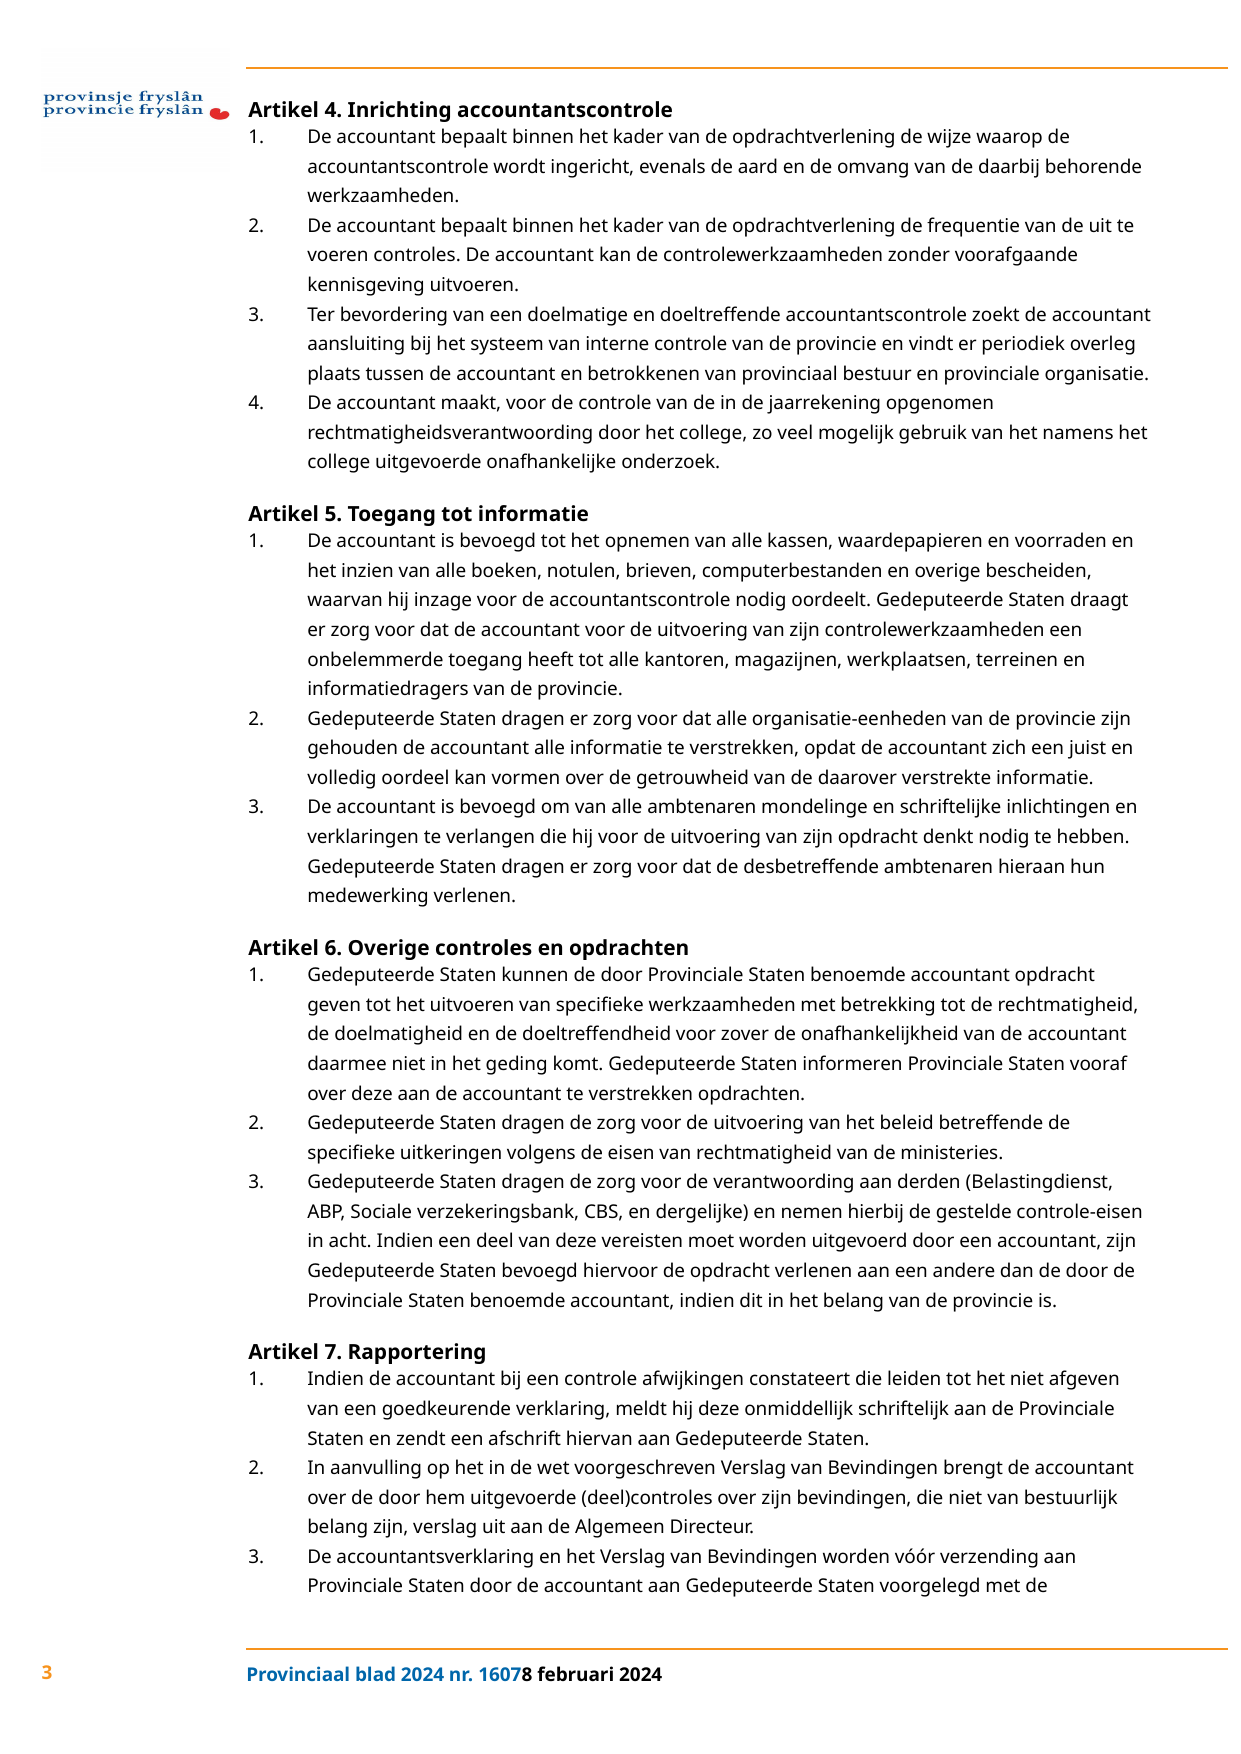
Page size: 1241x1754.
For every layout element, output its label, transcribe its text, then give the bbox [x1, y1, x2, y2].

list Gedeputeerde Staten kunnen de door Provinciale Staten benoemde accountant opdracht geven tot het uitvoeren van specifieke werkzaamheden met betrekking tot de rechtmatigheid, de doelmatigheid en de doeltreffendheid voor zover de onafhankelijkheid van de accountant daarmee niet in het geding komt. Gedeputeerde Staten informeren Provinciale Staten vooraf over deze aan de accountant te verstrekken opdrachten. [248, 961, 1152, 1105]
text Artikel 7. Rapportering [248, 1337, 1152, 1366]
list Gedeputeerde Staten dragen er zorg voor dat alle organisatie-eenheden van de provincie zijn gehouden de accountant alle informatie te verstrekken, opdat de accountant zich een juist en volledig oordeel kan vormen over de getrouwheid van de daarover verstrekte informatie. [248, 705, 1152, 790]
list De accountantsverklaring en het Verslag van Bevindingen worden vóór verzending aan Provinciale Staten door de accountant aan Gedeputeerde Staten voorgelegd met de [248, 1543, 1152, 1598]
list De accountant maakt, voor de controle van de in de jaarrekening opgenomen rechtmatigheidsverantwoording door het college, zo veel mogelijk gebruik van het namens het college uitgevoerde onafhankelijke onderzoek. [248, 389, 1152, 474]
list De accountant bepaalt binnen het kader van de opdrachtverlening de wijze waarop de accountantscontrole wordt ingericht, evenals de aard en de omvang van de daarbij behorende werkzaamheden. [248, 123, 1152, 208]
list De accountant bepaalt binnen het kader van de opdrachtverlening de frequentie van de uit te voeren controles. De accountant kan de controlewerkzaamheden zonder voorafgaande kennisgeving uitvoeren. [248, 212, 1152, 297]
list In aanvulling op het in de wet voorgeschreven Verslag van Bevindingen brengt de accountant over de door hem uitgevoerde (deel)controles over zijn bevindingen, die niet van bestuurlijk belang zijn, verslag uit aan de Algemeen Directeur. [248, 1454, 1152, 1539]
list De accountant is bevoegd om van alle ambtenaren mondelinge en schriftelijke inlichtingen en verklaringen te verlangen die hij voor de uitvoering van zijn opdracht denkt nodig te hebben. Gedeputeerde Staten dragen er zorg voor dat de desbetreffende ambtenaren hieraan hun medewerking verlenen. [248, 794, 1152, 908]
text Artikel 6. Overige controles en opdrachten [248, 933, 1152, 961]
list De accountant is bevoegd tot het opnemen van alle kassen, waardepapieren en voorraden en het inzien van alle boeken, notulen, brieven, computerbestanden en overige bescheiden, waarvan hij inzage voor de accountantscontrole nodig oordeelt. Gedeputeerde Staten draagt er zorg voor dat de accountant voor de uitvoering van zijn controlewerkzaamheden een onbelemmerde toegang heeft tot alle kantoren, magazijnen, werkplaatsen, terreinen en informatiedragers van de provincie. [248, 527, 1152, 701]
list Ter bevordering van een doelmatige en doeltreffende accountantscontrole zoekt de accountant aansluiting bij het systeem van interne controle van de provincie en vindt er periodiek overleg plaats tussen de accountant en betrokkenen van provinciaal bestuur en provinciale organisatie. [248, 301, 1152, 386]
list Gedeputeerde Staten dragen de zorg voor de verantwoording aan derden (Belastingdienst, ABP, Sociale verzekeringsbank, CBS, en dergelijke) en nemen hierbij de gestelde controle-eisen in acht. Indien een deel van deze vereisten moet worden uitgevoerd door een accountant, zijn Gedeputeerde Staten bevoegd hiervoor de opdracht verlenen aan een andere dan de door de Provinciale Staten benoemde accountant, indien dit in het belang van de provincie is. [248, 1168, 1152, 1312]
picture [41, 47, 231, 172]
text Artikel 4. Inrichting accountantscontrole [248, 95, 1152, 123]
text Artikel 5. Toegang tot informatie [248, 499, 1152, 527]
list Gedeputeerde Staten dragen de zorg voor de uitvoering van het beleid betreffende de specifieke uitkeringen volgens de eisen van rechtmatigheid van de ministeries. [248, 1109, 1152, 1164]
list Indien de accountant bij een controle afwijkingen constateert die leiden tot het niet afgeven van een goedkeurende verklaring, meldt hij deze onmiddellijk schriftelijk aan de Provinciale Staten en zendt een afschrift hiervan aan Gedeputeerde Staten. [248, 1366, 1152, 1451]
